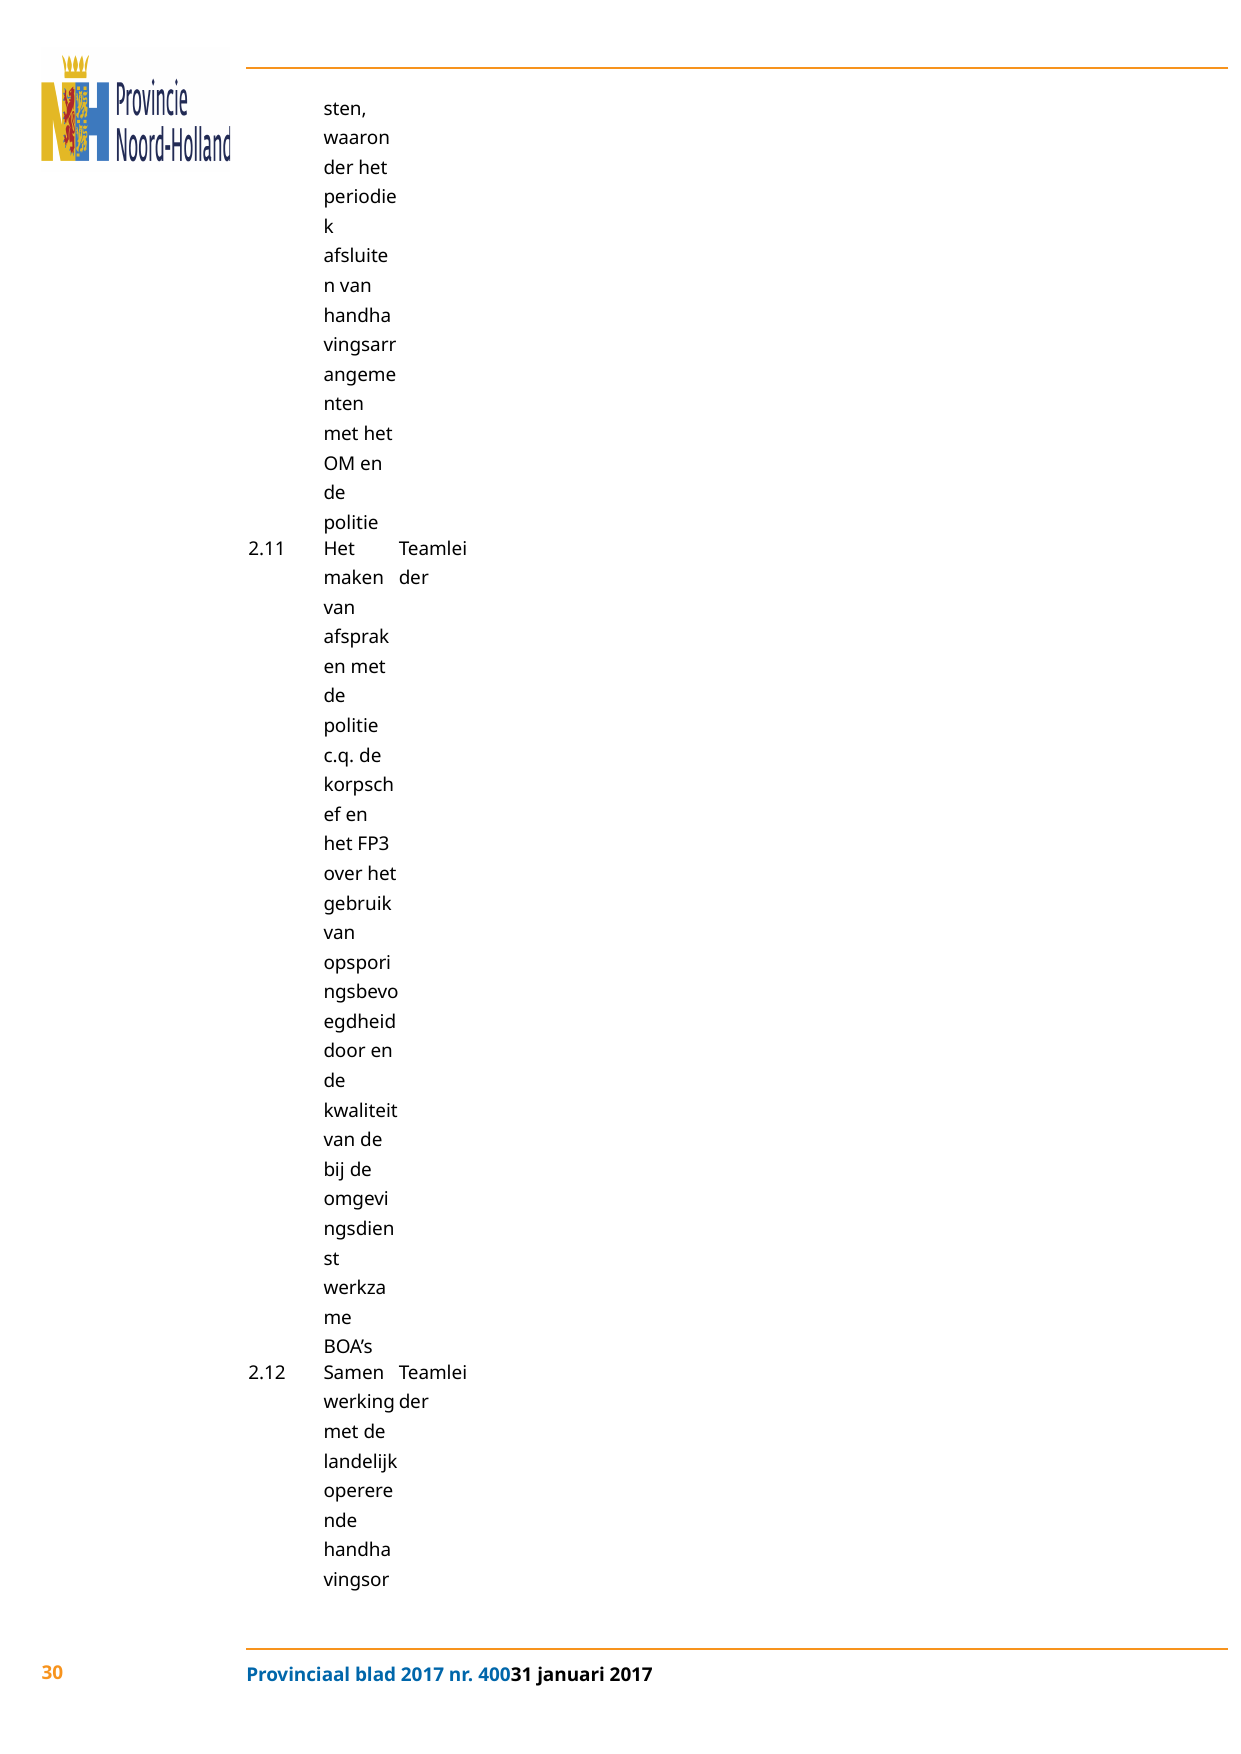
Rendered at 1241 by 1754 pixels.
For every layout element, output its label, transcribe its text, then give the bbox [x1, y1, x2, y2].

table_cell Teamleider [399, 1359, 474, 1592]
picture [41, 47, 231, 172]
table_cell [474, 535, 549, 1359]
table_cell [399, 95, 474, 535]
table_cell Teamleider [399, 535, 474, 1359]
table_cell sten, waaronder het periodiek afsluiten van handhavingsarrangementen met het OM en de politie [323, 95, 398, 535]
table_cell [474, 95, 549, 535]
table_cell Samenwerking met de landelijk opererende handhavingsor [323, 1359, 398, 1592]
table_cell Het maken van afspraken met de politie c.q. de korpschef en het FP3 over het gebruik van opsporingsbevoegdheid door en de kwaliteit van de bij de omgevingsdienst werkzame BOA’s [323, 535, 398, 1359]
table_cell [248, 95, 323, 535]
table_cell 2.12 [248, 1359, 323, 1592]
table_cell 2.11 [248, 535, 323, 1359]
table_cell [474, 1359, 549, 1592]
